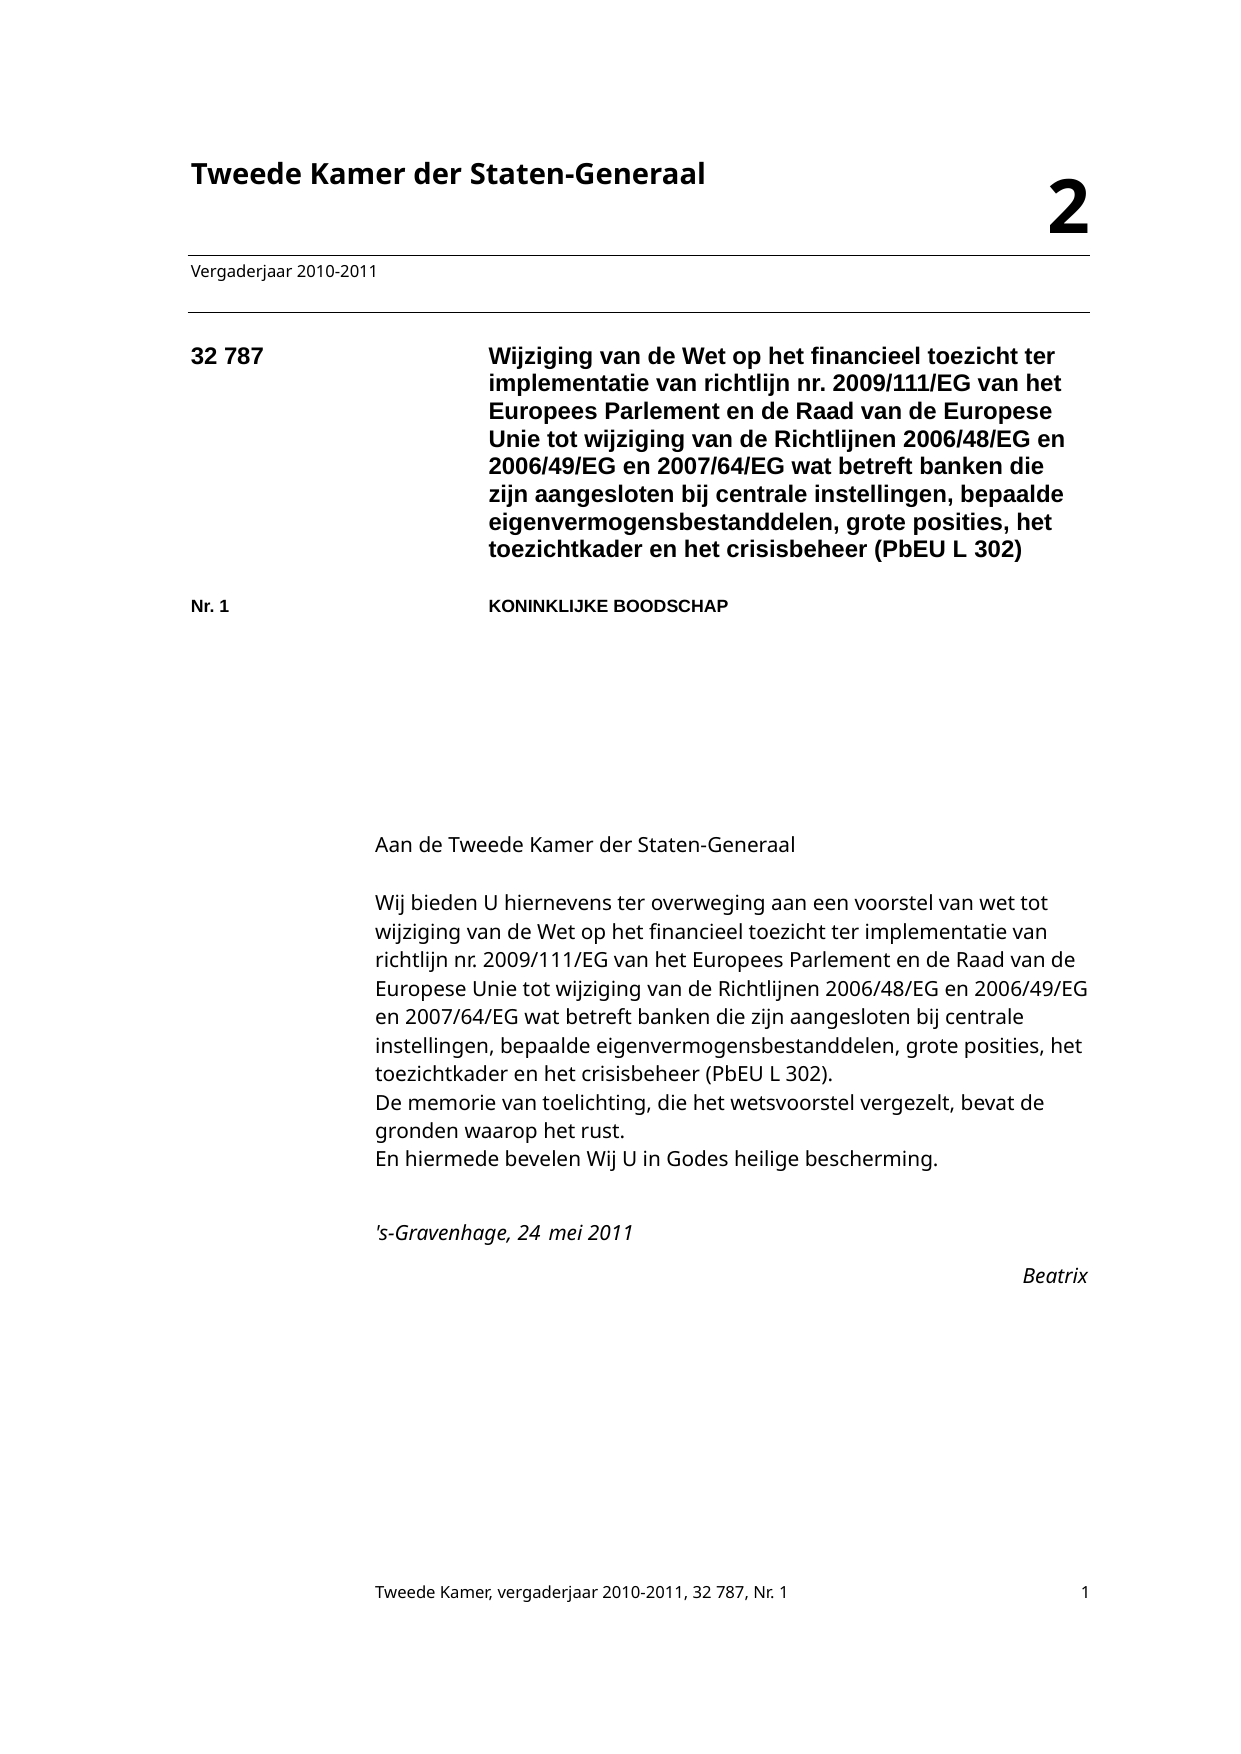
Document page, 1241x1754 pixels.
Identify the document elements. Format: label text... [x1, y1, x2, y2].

table_cell [188, 313, 485, 339]
table_header 2 [910, 150, 1090, 255]
table_cell Wijziging van de Wet op het financieel toezicht ter implementatie van richtlijn nr. 2009/111/EG van het Europees Parlement en de Raad van de Europese Unie tot wijziging van de Richtlijnen 2006/48/EG en 2006/49/EG en 2007/64/EG wat betreft banken die zijn aangesloten bij centrale instellingen, bepaalde eigenvermogensbestanddelen, grote posities, het toezichtkader en het crisisbeheer (PbEU L 302) [485, 339, 1090, 593]
text Beatrix [375, 1261, 1090, 1290]
table_cell [485, 256, 1090, 312]
text Wij bieden U hiernevens ter overweging aan een voorstel van wet tot wijziging van de Wet op het financieel toezicht ter implementatie van richtlijn nr. 2009/111/EG van het Europees Parlement en de Raad van de Europese Unie tot wijziging van de Richtlijnen 2006/48/EG en 2006/49/EG en 2007/64/EG wat betreft banken die zijn aangesloten bij centrale instellingen, bepaalde eigenvermogensbestanddelen, grote posities, het toezichtkader en het crisisbeheer (PbEU L 302). [375, 888, 1090, 1088]
table_cell Vergaderjaar 2010-2011 [188, 256, 485, 312]
text De memorie van toelichting, die het wetsvoorstel vergezelt, bevat de gronden waarop het rust. [375, 1088, 1090, 1144]
text Aan de Tweede Kamer der Staten-Generaal [375, 830, 1090, 858]
table_header Tweede Kamer der Staten-Generaal [188, 150, 909, 255]
table_cell Nr. 1 [188, 593, 485, 712]
table_cell KONINKLIJKE BOODSCHAP [485, 593, 1090, 712]
text 's-Gravenhage, 24 mei 2011 [375, 1218, 1090, 1246]
table_cell 32 787 [188, 339, 485, 593]
text En hiermede bevelen Wij U in Godes heilige bescherming. [375, 1144, 1090, 1173]
table_cell [485, 313, 1090, 339]
